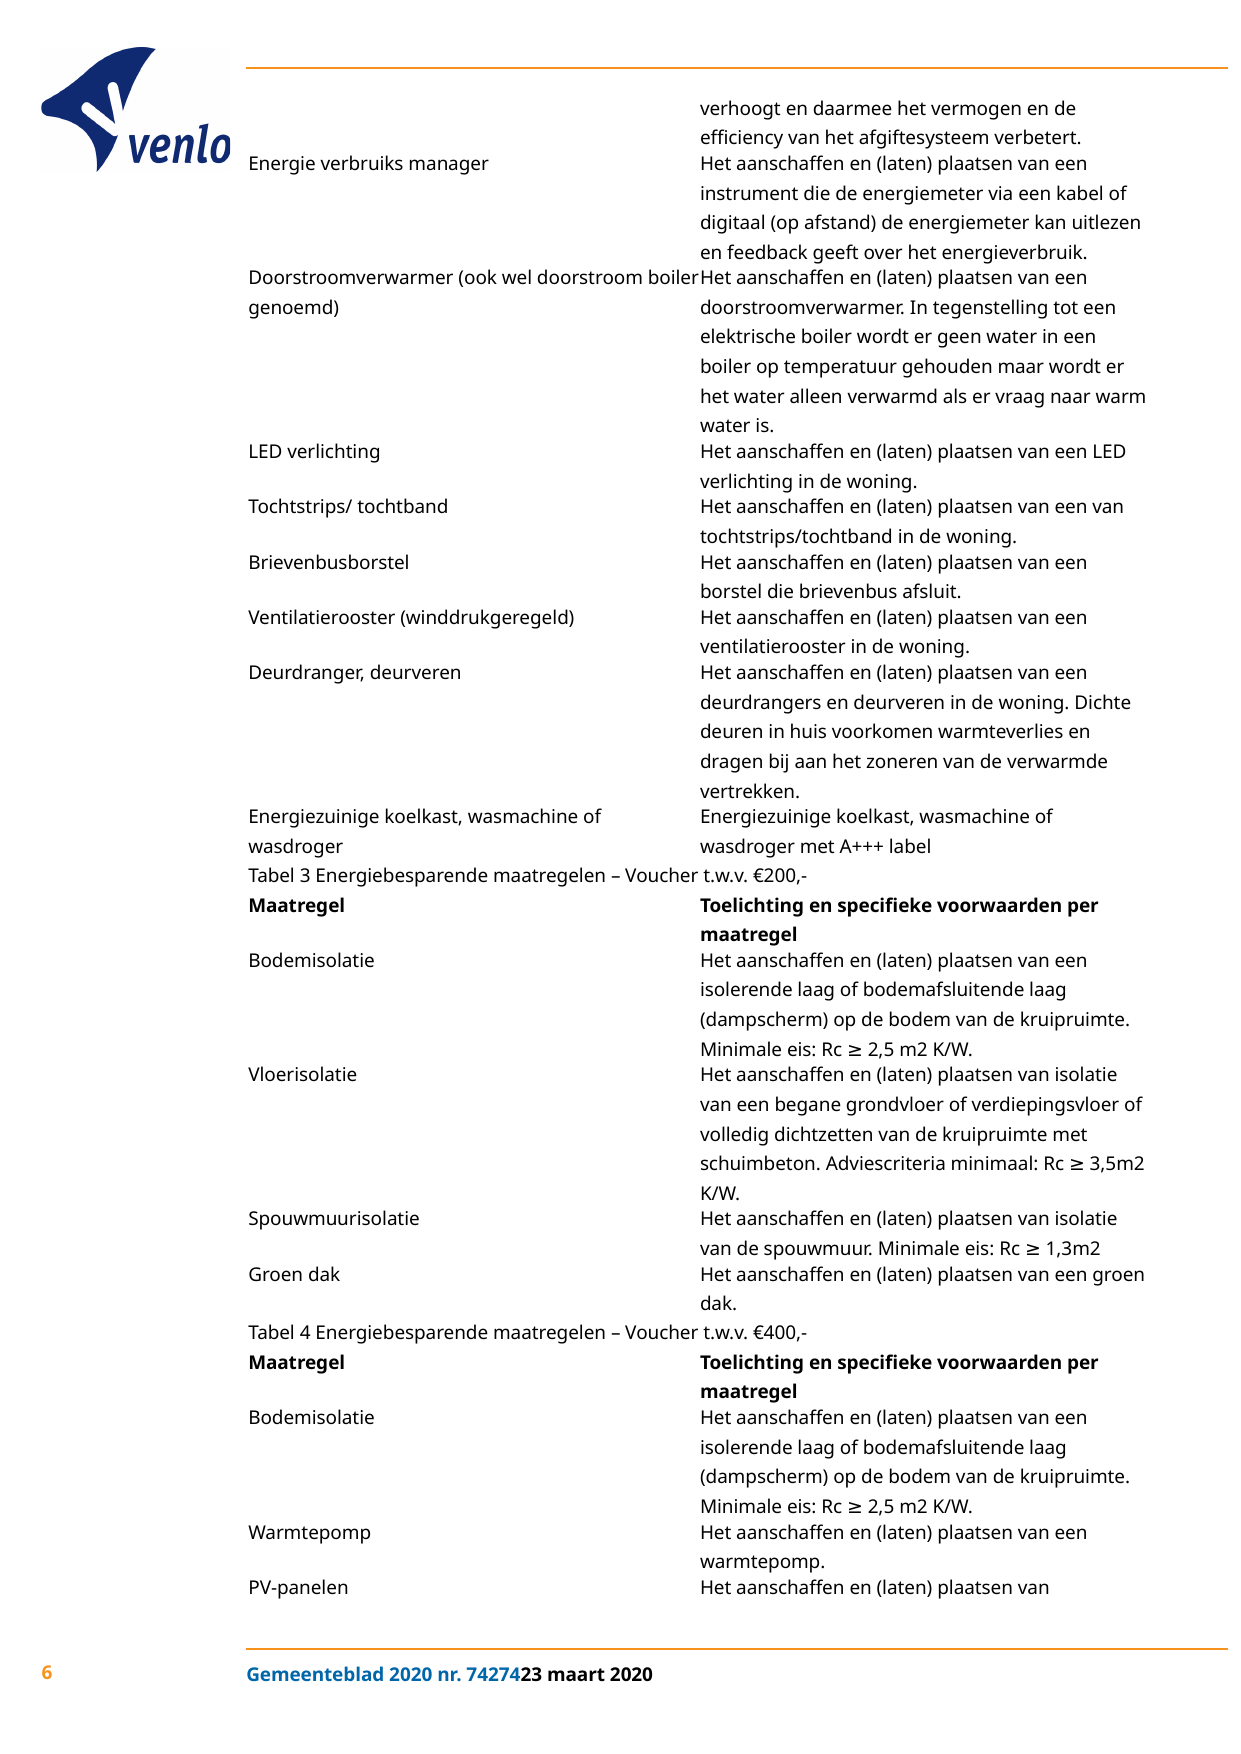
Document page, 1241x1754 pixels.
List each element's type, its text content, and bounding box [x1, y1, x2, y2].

table_header Toelichting en specifieke voorwaarden per maatregel [700, 1349, 1152, 1404]
table_header Maatregel [248, 1349, 700, 1404]
table_cell LED verlichting [248, 438, 700, 493]
table_cell Bodemisolatie [248, 947, 700, 1062]
table_cell Energie verbruiks manager [248, 150, 700, 264]
text Tabel 4 Energiebesparende maatregelen – Voucher t.w.v. €400,- [248, 1319, 1152, 1345]
table_cell Doorstroomverwarmer (ook wel doorstroom boiler genoemd) [248, 265, 700, 438]
table_cell Het aanschaffen en (laten) plaatsen van isolatie van de spouwmuur. Minimale eis: Rc ≥ 1,3m2 [700, 1206, 1152, 1261]
table_cell Het aanschaffen en (laten) plaatsen van isolatie van een begane grondvloer of verdiepingsvloer of volledig dichtzetten van de kruipruimte met schuimbeton. Adviescriteria minimaal: Rc ≥ 3,5m2 K/W. [700, 1062, 1152, 1206]
table_header Toelichting en specifieke voorwaarden per maatregel [700, 892, 1152, 947]
table_cell Energiezuinige koelkast, wasmachine of wasdroger [248, 804, 700, 859]
table_cell Het aanschaffen en (laten) plaatsen van een LED verlichting in de woning. [700, 438, 1152, 493]
table_cell Het aanschaffen en (laten) plaatsen van een groen dak. [700, 1261, 1152, 1316]
table_cell Het aanschaffen en (laten) plaatsen van een borstel die brievenbus afsluit. [700, 549, 1152, 604]
table_cell Het aanschaffen en (laten) plaatsen van een van tochtstrips/tochtband in de woning. [700, 494, 1152, 549]
table_cell Warmtepomp [248, 1519, 700, 1574]
table_cell Het aanschaffen en (laten) plaatsen van [700, 1574, 1152, 1600]
table_cell Groen dak [248, 1261, 700, 1316]
table_cell verhoogt en daarmee het vermogen en de efficiency van het afgiftesysteem verbetert. [700, 95, 1152, 150]
table_cell Het aanschaffen en (laten) plaatsen van een isolerende laag of bodemafsluitende laag (dampscherm) op de bodem van de kruipruimte. Minimale eis: Rc ≥ 2,5 m2 K/W. [700, 947, 1152, 1062]
table_cell Het aanschaffen en (laten) plaatsen van een instrument die de energiemeter via een kabel of digitaal (op afstand) de energiemeter kan uitlezen en feedback geeft over het energieverbruik. [700, 150, 1152, 264]
table_cell Deurdranger, deurveren [248, 660, 700, 803]
table_cell Het aanschaffen en (laten) plaatsen van een ventilatierooster in de woning. [700, 604, 1152, 659]
table_cell Tochtstrips/ tochtband [248, 494, 700, 549]
table_cell Ventilatierooster (winddrukgeregeld) [248, 604, 700, 659]
table_header Maatregel [248, 892, 700, 947]
table_cell Vloerisolatie [248, 1062, 700, 1206]
table_cell [248, 95, 700, 150]
table_cell Brievenbusborstel [248, 549, 700, 604]
table_cell Het aanschaffen en (laten) plaatsen van een warmtepomp. [700, 1519, 1152, 1574]
table_cell Het aanschaffen en (laten) plaatsen van een deurdrangers en deurveren in de woning. Dichte deuren in huis voorkomen warmteverlies en dragen bij aan het zoneren van de verwarmde vertrekken. [700, 660, 1152, 803]
text Tabel 3 Energiebesparende maatregelen – Voucher t.w.v. €200,- [248, 862, 1152, 888]
table_cell Het aanschaffen en (laten) plaatsen van een doorstroomverwarmer. In tegenstelling tot een elektrische boiler wordt er geen water in een boiler op temperatuur gehouden maar wordt er het water alleen verwarmd als er vraag naar warm water is. [700, 265, 1152, 438]
table_cell Spouwmuurisolatie [248, 1206, 700, 1261]
table_cell PV-panelen [248, 1574, 700, 1600]
picture [41, 47, 231, 172]
table_cell Het aanschaffen en (laten) plaatsen van een isolerende laag of bodemafsluitende laag (dampscherm) op de bodem van de kruipruimte. Minimale eis: Rc ≥ 2,5 m2 K/W. [700, 1405, 1152, 1519]
table_cell Bodemisolatie [248, 1405, 700, 1519]
table_cell Energiezuinige koelkast, wasmachine of wasdroger met A+++ label [700, 804, 1152, 859]
